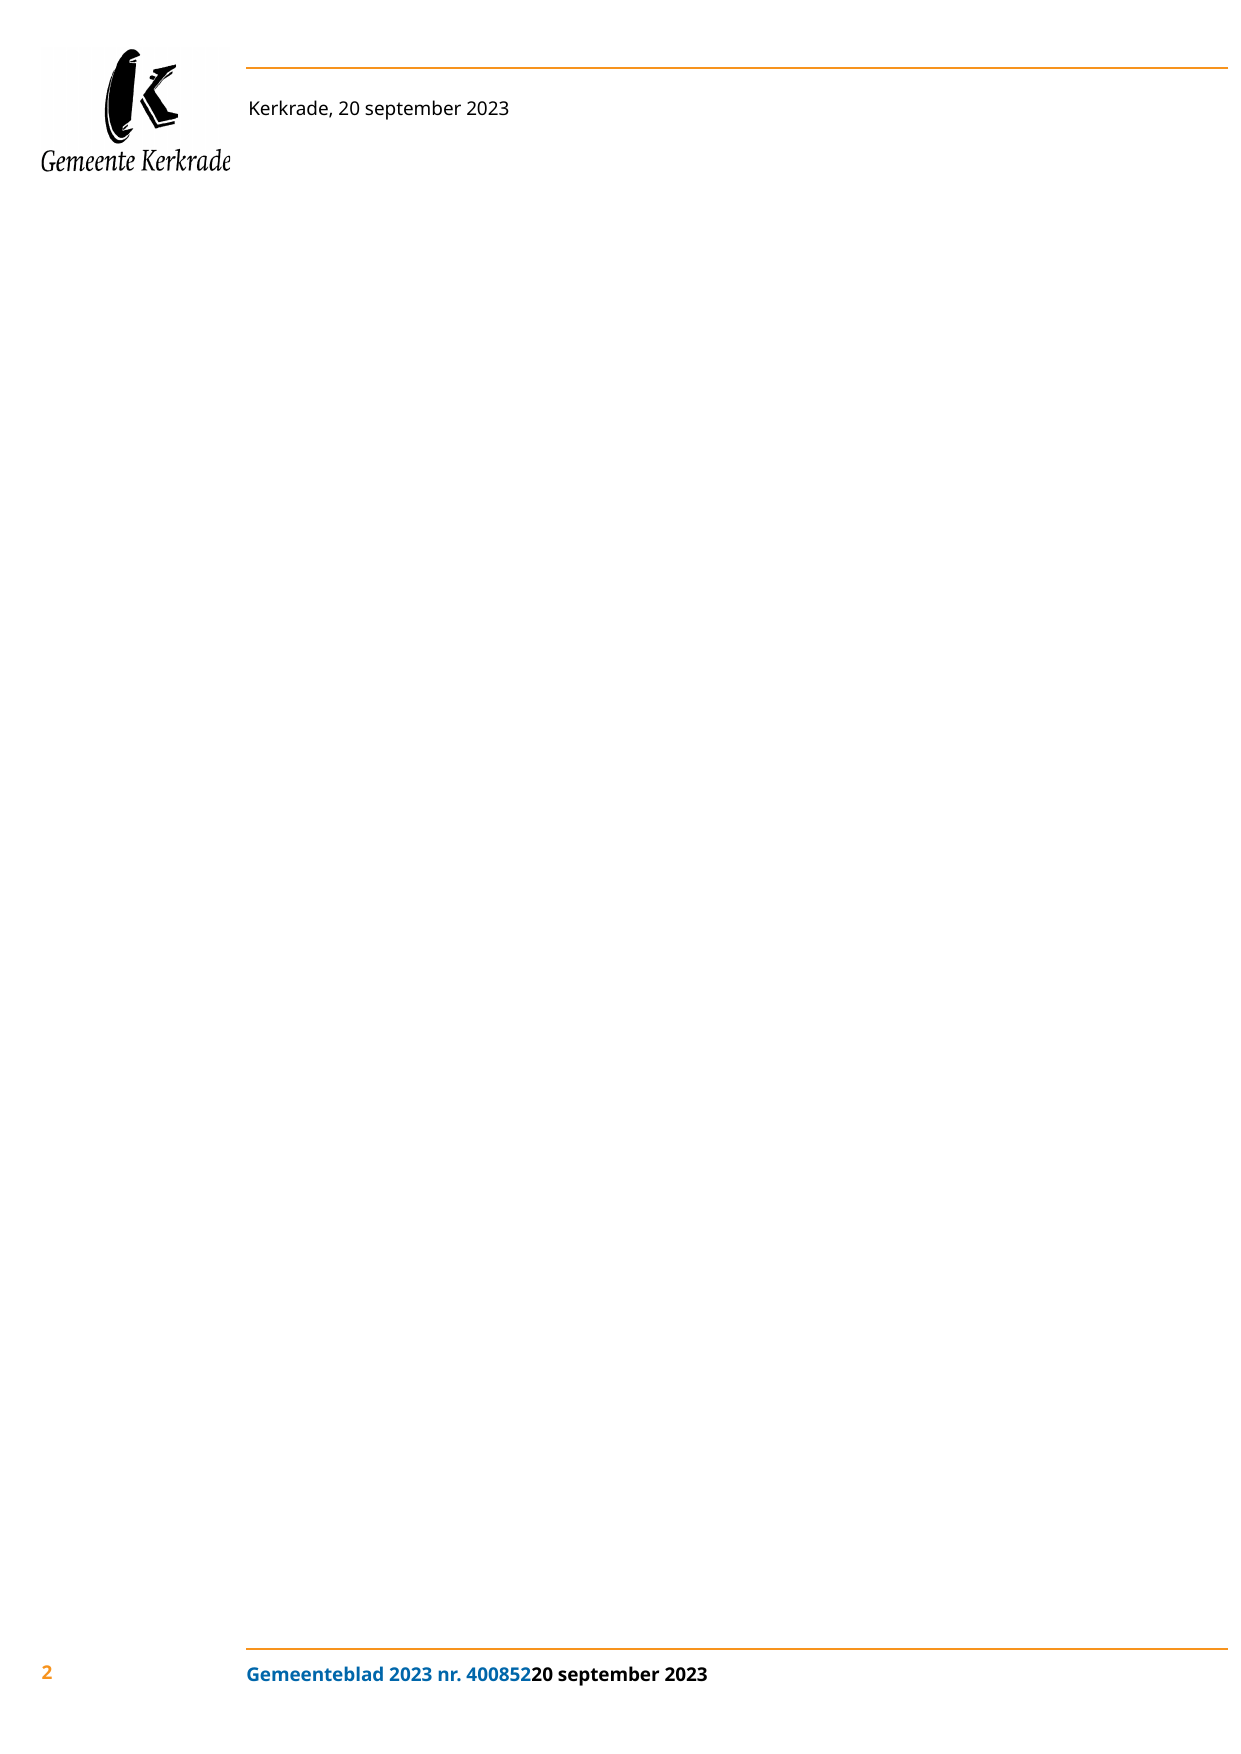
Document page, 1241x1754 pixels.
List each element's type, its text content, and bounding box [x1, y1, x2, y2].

picture [41, 47, 231, 172]
text Kerkrade, 20 september 2023 [248, 95, 1152, 121]
